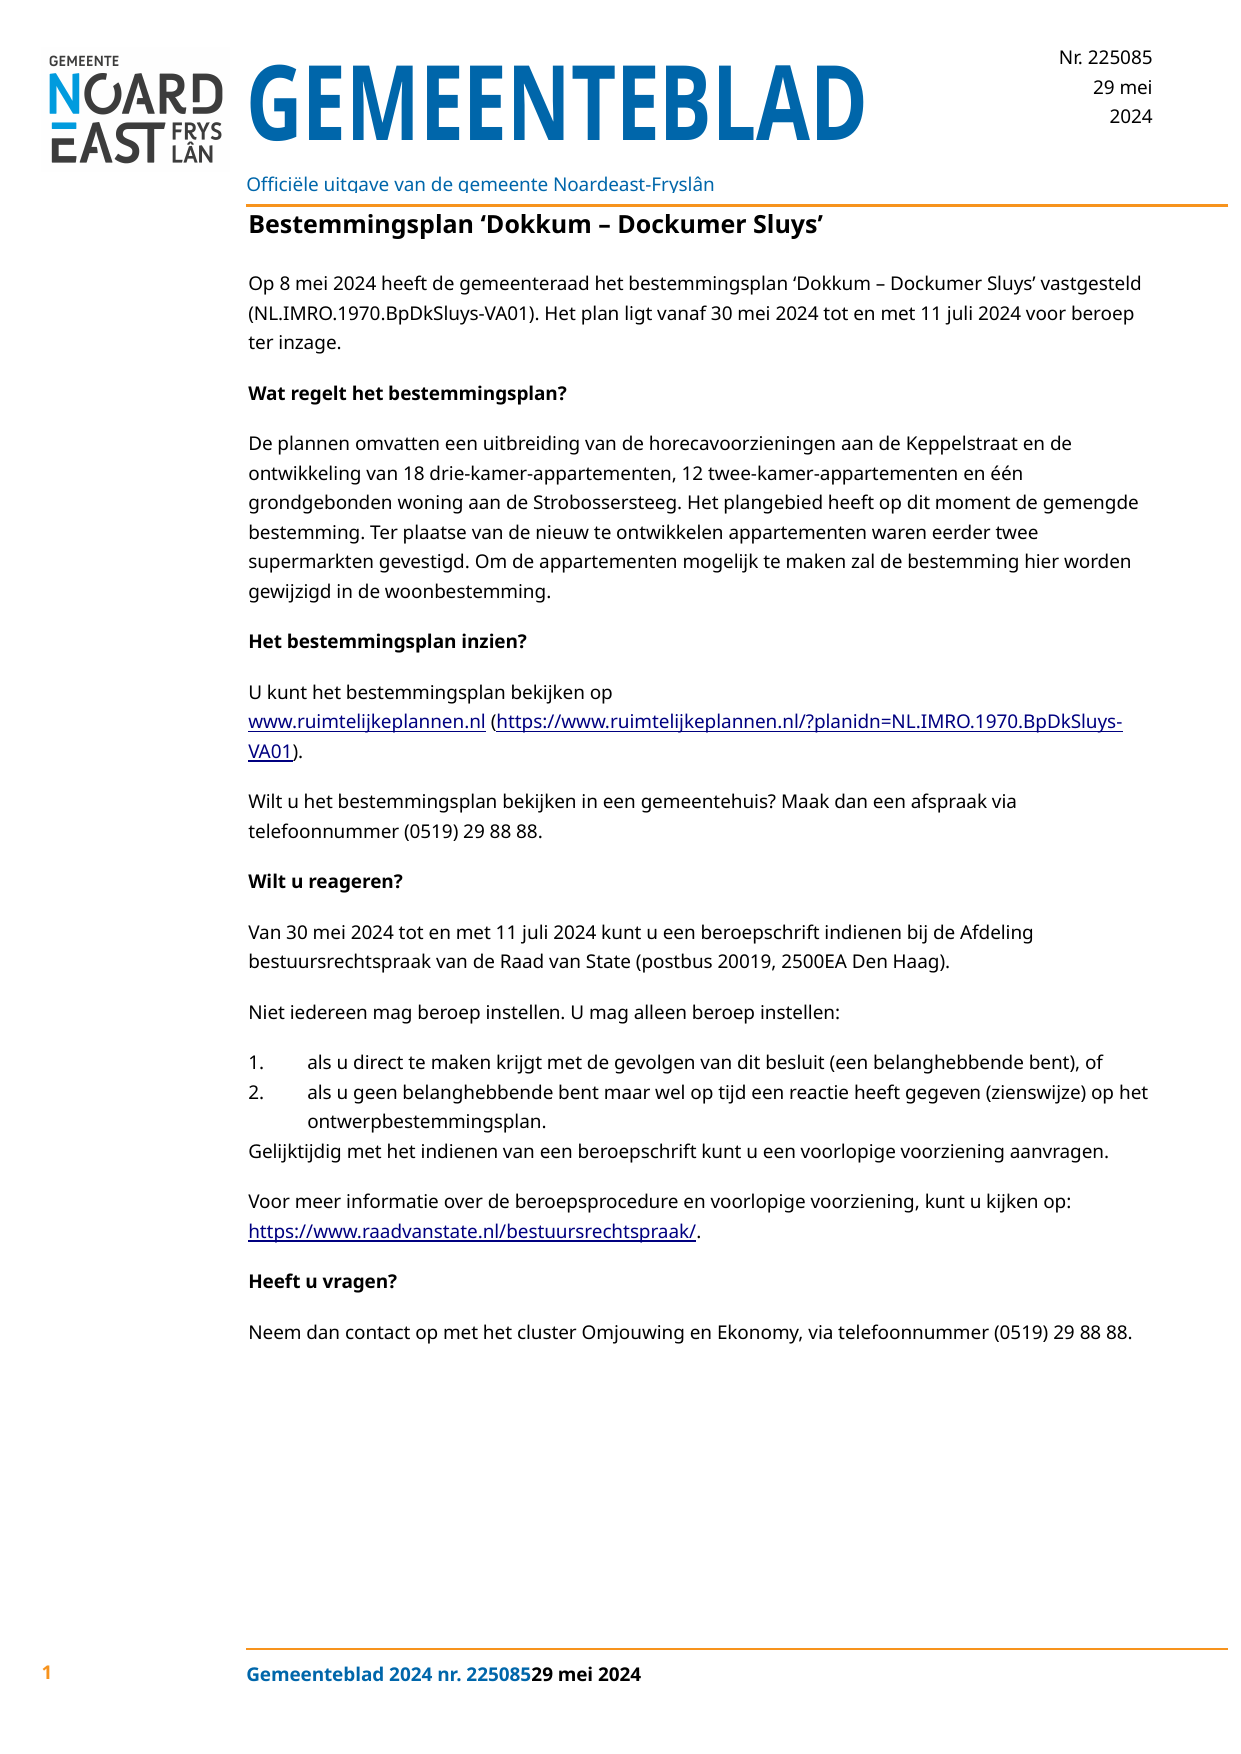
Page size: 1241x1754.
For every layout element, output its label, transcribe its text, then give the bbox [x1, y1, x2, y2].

list als u direct te maken krijgt met de gevolgen van dit besluit (een belanghebbende bent), of [248, 1049, 1152, 1075]
text Neem dan contact op met het cluster Omjouwing en Ekonomy, via telefoonnummer (0519) 29 88 88. [248, 1319, 1152, 1345]
list als u geen belanghebbende bent maar wel op tijd een reactie heeft gegeven (zienswijze) op het ontwerpbestemmingsplan. [248, 1079, 1152, 1134]
text Van 30 mei 2024 tot en met 11 juli 2024 kunt u een beroepschrift indienen bij de Afdeling bestuursrechtspraak van de Raad van State (postbus 20019, 2500EA Den Haag). [248, 919, 1152, 974]
text Het bestemmingsplan inzien? [248, 629, 1152, 654]
text Op 8 mei 2024 heeft de gemeenteraad het bestemmingsplan ‘Dokkum – Dockumer Sluys’ vastgesteld (NL.IMRO.1970.BpDkSluys-VA01). Het plan ligt vanaf 30 mei 2024 tot en met 11 juli 2024 voor beroep ter inzage. [248, 270, 1152, 355]
text Voor meer informatie over de beroepsprocedure en voorlopige voorziening, kunt u kijken op: https://www.raadvanstate.nl/bestuursrechtspraak/. [248, 1189, 1152, 1244]
text Gelijktijdig met het indienen van een beroepschrift kunt u een voorlopige voorziening aanvragen. [248, 1138, 1152, 1164]
text Wilt u reageren? [248, 869, 1152, 894]
text Wilt u het bestemmingsplan bekijken in een gemeentehuis? Maak dan een afspraak via telefoonnummer (0519) 29 88 88. [248, 789, 1152, 844]
text Bestemmingsplan ‘Dokkum – Dockumer Sluys’ [248, 207, 1152, 241]
text De plannen omvatten een uitbreiding van de horecavoorzieningen aan de Keppelstraat en de ontwikkeling van 18 drie-kamer-appartementen, 12 twee-kamer-appartementen en één grondgebonden woning aan de Strobossersteeg. Het plangebied heeft op dit moment de gemengde bestemming. Ter plaatse van de nieuw te ontwikkelen appartementen waren eerder twee supermarkten gevestigd. Om de appartementen mogelijk te maken zal de bestemming hier worden gewijzigd in de woonbestemming. [248, 430, 1152, 604]
text Wat regelt het bestemmingsplan? [248, 380, 1152, 406]
text Heeft u vragen? [248, 1269, 1152, 1294]
picture [41, 47, 231, 172]
text U kunt het bestemmingsplan bekijken op www.ruimtelijkeplannen.nl (https://www.ruimtelijkeplannen.nl/?planidn=NL.IMRO.1970.BpDkSluys-VA01). [248, 679, 1152, 764]
text Niet iedereen mag beroep instellen. U mag alleen beroep instellen: [248, 999, 1152, 1025]
